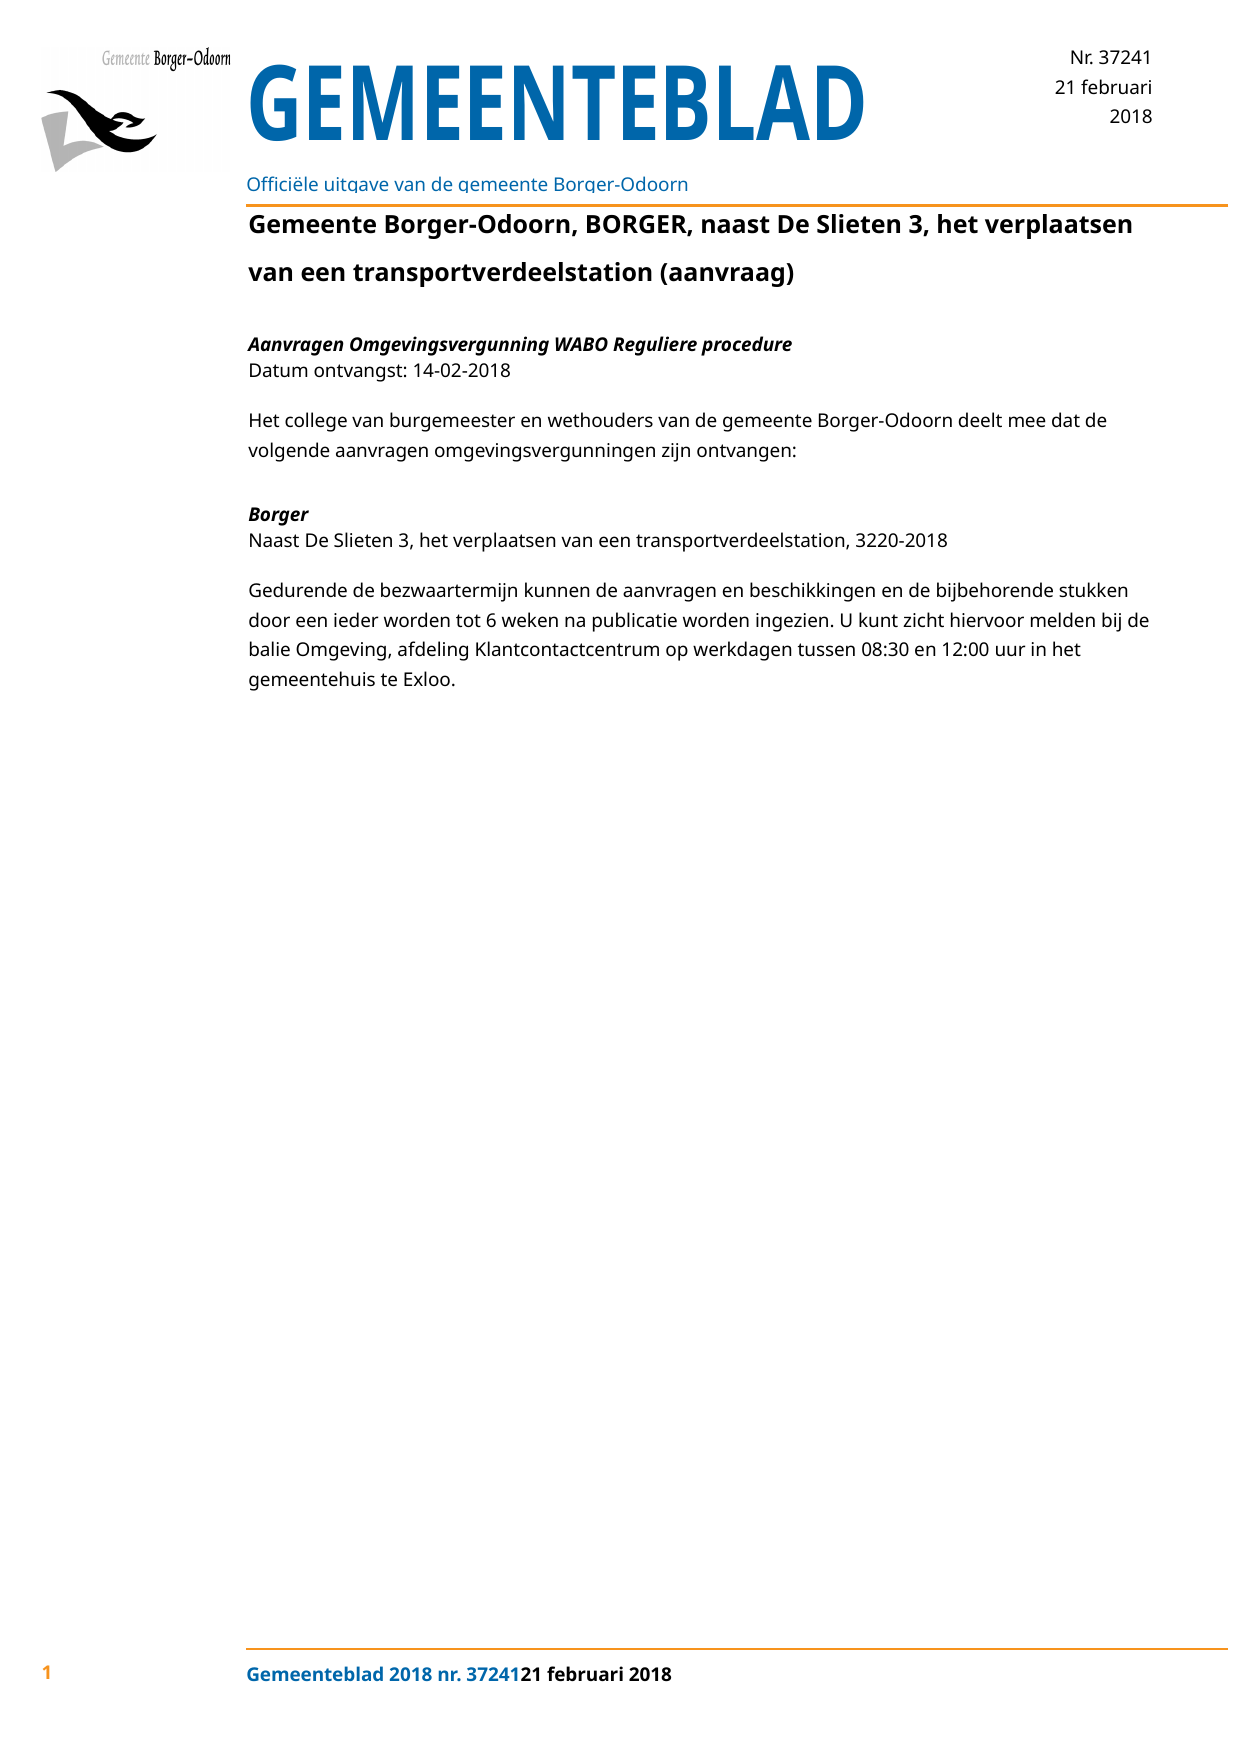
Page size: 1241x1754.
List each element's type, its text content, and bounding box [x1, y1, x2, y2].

text Naast De Slieten 3, het verplaatsen van een transportverdeelstation, 3220-2018 [248, 527, 1152, 553]
text Gedurende de bezwaartermijn kunnen de aanvragen en beschikkingen en de bijbehorende stukken door een ieder worden tot 6 weken na publicatie worden ingezien. U kunt zicht hiervoor melden bij de balie Omgeving, afdeling Klantcontactcentrum op werkdagen tussen 08:30 en 12:00 uur in het gemeentehuis te Exloo. [248, 577, 1152, 692]
text Het college van burgemeester en wethouders van de gemeente Borger-Odoorn deelt mee dat de volgende aanvragen omgevingsvergunningen zijn ontvangen: [248, 408, 1152, 463]
text Gemeente Borger-Odoorn, BORGER, naast De Slieten 3, het verplaatsen van een transportverdeelstation (aanvraag) [248, 207, 1152, 288]
text Aanvragen Omgevingsvergunning WABO Reguliere procedure [248, 331, 1152, 357]
text Borger [248, 501, 1152, 527]
picture [41, 47, 231, 172]
text Datum ontvangst: 14-02-2018 [248, 357, 1152, 383]
